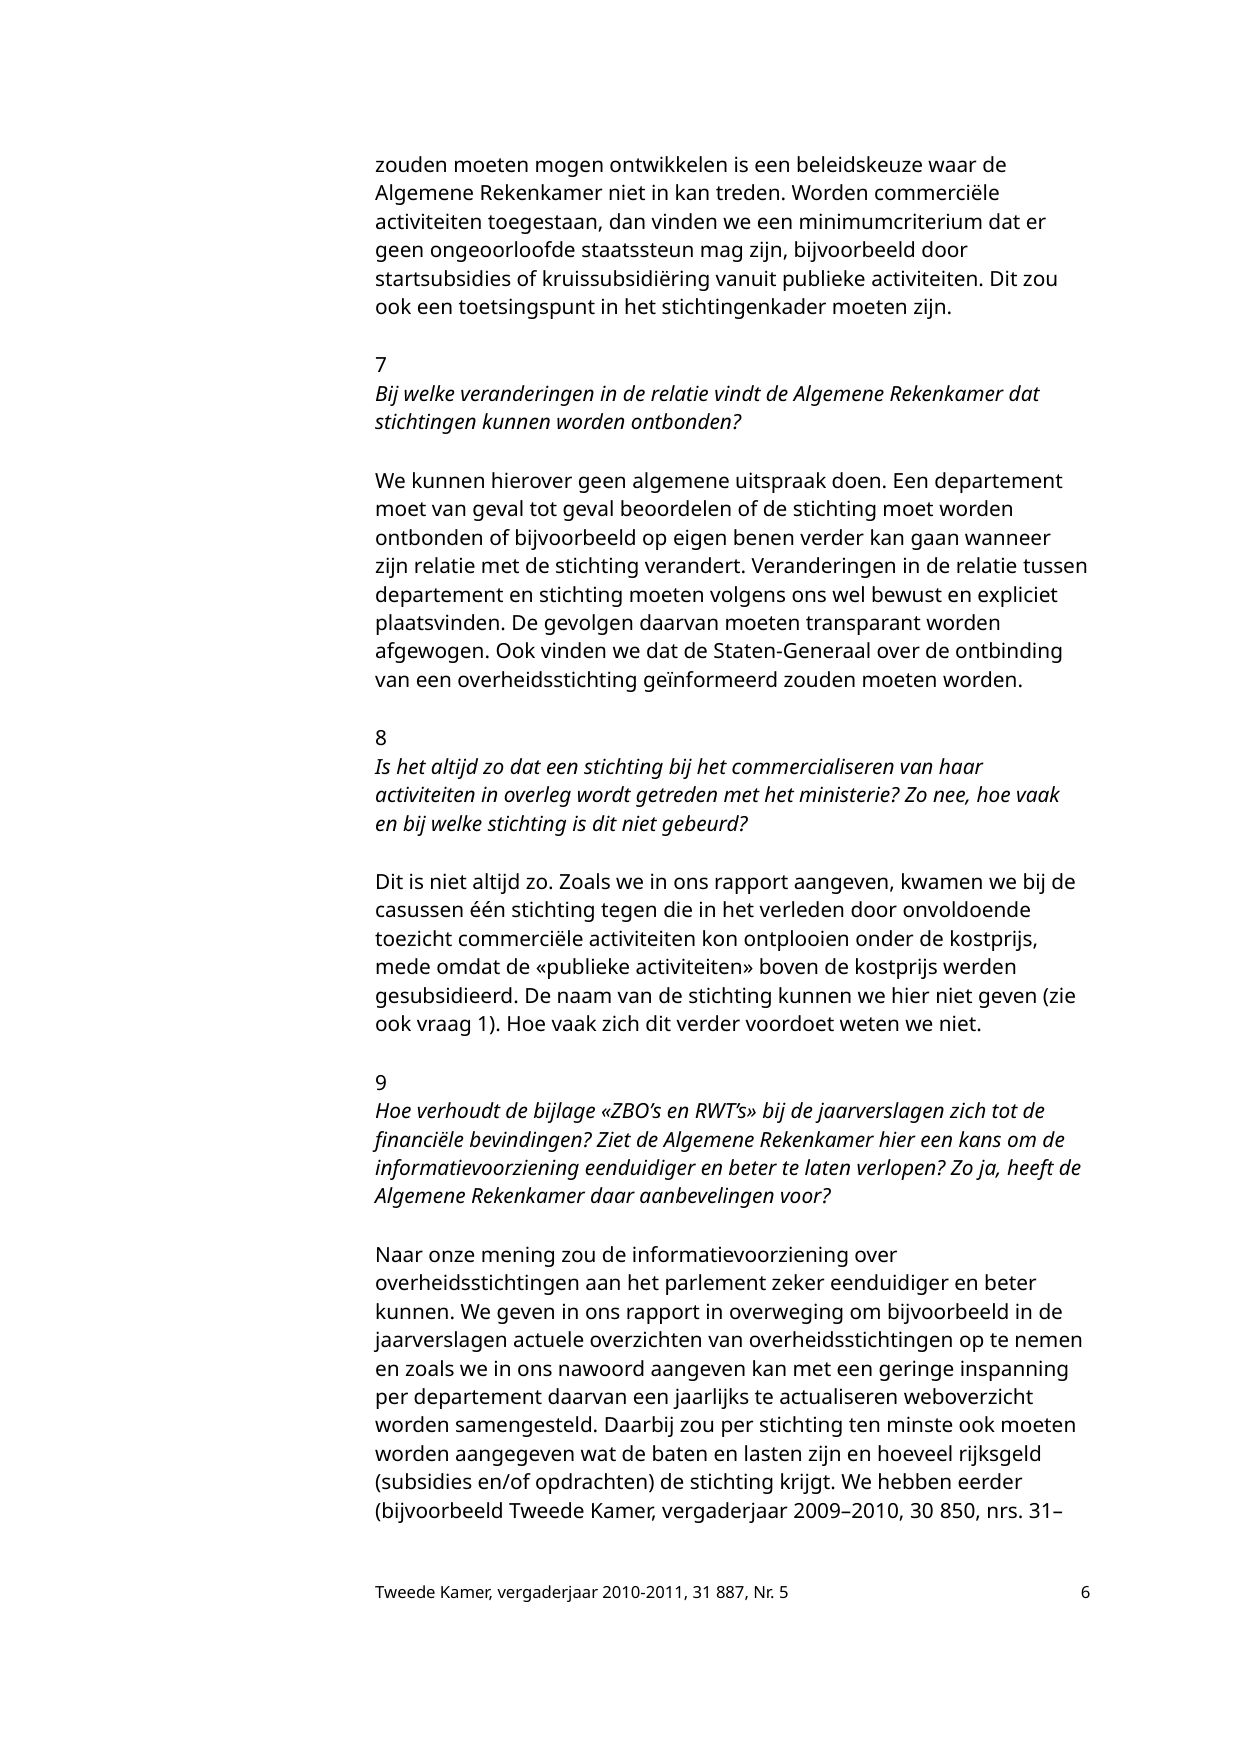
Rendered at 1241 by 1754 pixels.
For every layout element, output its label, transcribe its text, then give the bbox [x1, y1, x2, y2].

text 7 [375, 351, 1090, 379]
text Hoe verhoudt de bijlage «ZBO’s en RWT’s» bij de jaarverslagen zich tot de financiële bevindingen? Ziet de Algemene Rekenkamer hier een kans om de informatievoorziening eenduidiger en beter te laten verlopen? Zo ja, heeft de Algemene Rekenkamer daar aanbevelingen voor? [375, 1096, 1090, 1210]
text Dit is niet altijd zo. Zoals we in ons rapport aangeven, kwamen we bij de casussen één stichting tegen die in het verleden door onvoldoende toezicht commerciële activiteiten kon ontplooien onder de kostprijs, mede omdat de «publieke activiteiten» boven de kostprijs werden gesubsidieerd. De naam van de stichting kunnen we hier niet geven (zie ook vraag 1). Hoe vaak zich dit verder voordoet weten we niet. [375, 867, 1090, 1038]
text We kunnen hierover geen algemene uitspraak doen. Een departement moet van geval tot geval beoordelen of de stichting moet worden ontbonden of bijvoorbeeld op eigen benen verder kan gaan wanneer zijn relatie met de stichting verandert. Veranderingen in de relatie tussen departement en stichting moeten volgens ons wel bewust en expliciet plaatsvinden. De gevolgen daarvan moeten transparant worden afgewogen. Ook vinden we dat de Staten-Generaal over de ontbinding van een overheidsstichting geïnformeerd zouden moeten worden. [375, 466, 1090, 693]
text Bij welke veranderingen in de relatie vindt de Algemene Rekenkamer dat stichtingen kunnen worden ontbonden? [375, 379, 1090, 436]
text 8 [375, 723, 1090, 752]
text Is het altijd zo dat een stichting bij het commercialiseren van haar activiteiten in overleg wordt getreden met het ministerie? Zo nee, hoe vaak en bij welke stichting is dit niet gebeurd? [375, 752, 1090, 837]
text Naar onze mening zou de informatievoorziening over overheidsstichtingen aan het parlement zeker eenduidiger en beter kunnen. We geven in ons rapport in overweging om bijvoorbeeld in de jaarverslagen actuele overzichten van overheidsstichtingen op te nemen en zoals we in ons nawoord aangeven kan met een geringe inspanning per departement daarvan een jaarlijks te actualiseren weboverzicht worden samengesteld. Daarbij zou per stichting ten minste ook moeten worden aangegeven wat de baten en lasten zijn en hoeveel rijksgeld (subsidies en/of opdrachten) de stichting krijgt. We hebben eerder (bijvoorbeeld Tweede Kamer, vergaderjaar 2009–2010, 30 850, nrs. 31– [375, 1240, 1090, 1524]
text zouden moeten mogen ontwikkelen is een beleidskeuze waar de Algemene Rekenkamer niet in kan treden. Worden commerciële activiteiten toegestaan, dan vinden we een minimumcriterium dat er geen ongeoorloofde staatssteun mag zijn, bijvoorbeeld door startsubsidies of kruissubsidiëring vanuit publieke activiteiten. Dit zou ook een toetsingspunt in het stichtingenkader moeten zijn. [375, 150, 1090, 321]
text 9 [375, 1068, 1090, 1096]
